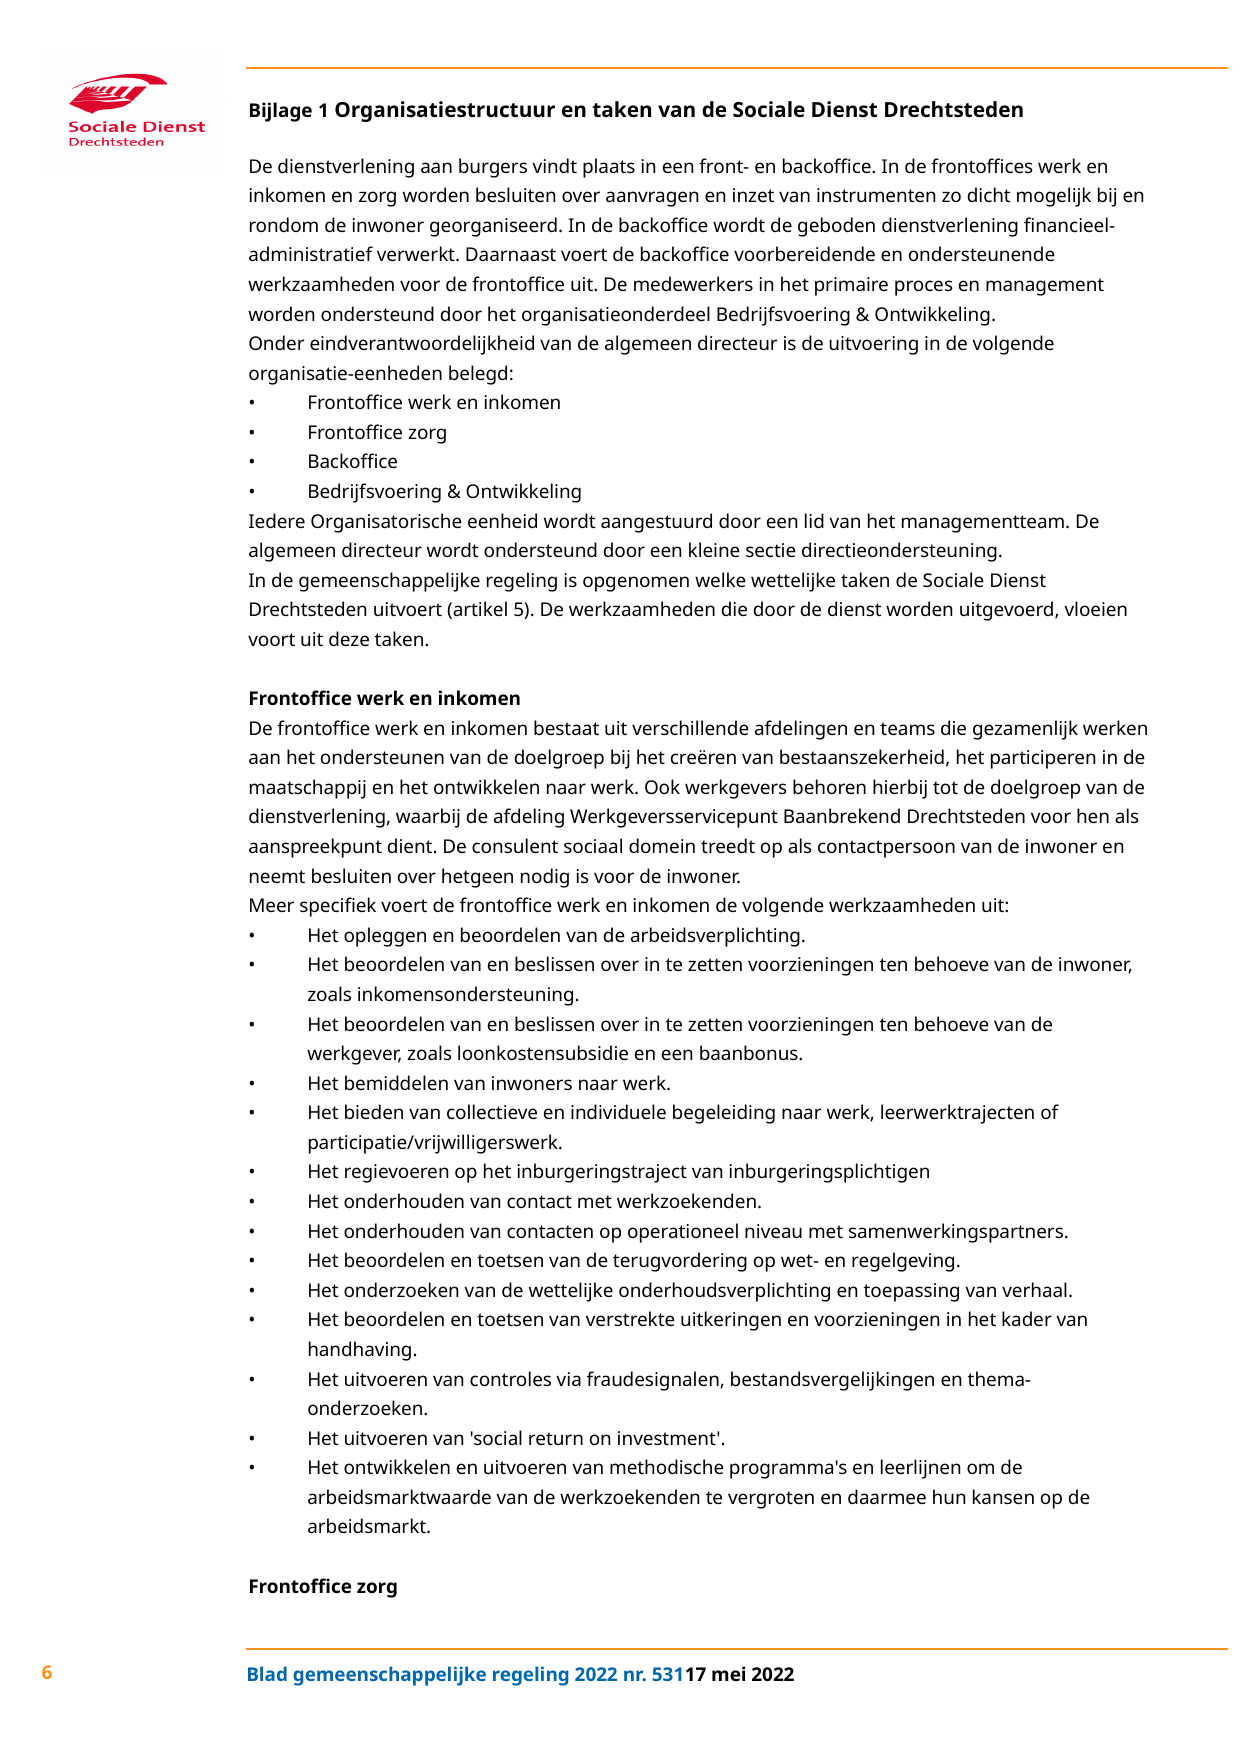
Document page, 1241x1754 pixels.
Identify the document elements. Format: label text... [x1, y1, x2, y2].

list Bedrijfsvoering & Ontwikkeling [248, 478, 1152, 504]
list Het bieden van collectieve en individuele begeleiding naar werk, leerwerktrajecten of participatie/vrijwilligerswerk. [248, 1099, 1152, 1155]
list Frontoffice werk en inkomen [248, 389, 1152, 415]
text Onder eindverantwoordelijkheid van de algemeen directeur is de uitvoering in de volgende organisatie-eenheden belegd: [248, 330, 1152, 386]
text Frontoffice werk en inkomen [248, 685, 1152, 711]
text Meer specifiek voert de frontoffice werk en inkomen de volgende werkzaamheden uit: [248, 892, 1152, 918]
list Het beoordelen en toetsen van verstrekte uitkeringen en voorzieningen in het kader van handhaving. [248, 1307, 1152, 1362]
list Het onderzoeken van de wettelijke onderhoudsverplichting en toepassing van verhaal. [248, 1277, 1152, 1303]
picture [41, 47, 231, 172]
list Het beoordelen en toetsen van de terugvordering op wet- en regelgeving. [248, 1247, 1152, 1273]
list Het onderhouden van contact met werkzoekenden. [248, 1188, 1152, 1214]
text De frontoffice werk en inkomen bestaat uit verschillende afdelingen en teams die gezamenlijk werken aan het ondersteunen van de doelgroep bij het creëren van bestaanszekerheid, het participeren in de maatschappij en het ontwikkelen naar werk. Ook werkgevers behoren hierbij tot de doelgroep van de dienstverlening, waarbij de afdeling Werkgeversservicepunt Baanbrekend Drechtsteden voor hen als aanspreekpunt dient. De consulent sociaal domein treedt op als contactpersoon van de inwoner en neemt besluiten over hetgeen nodig is voor de inwoner. [248, 715, 1152, 889]
list Het uitvoeren van controles via fraudesignalen, bestandsvergelijkingen en thema-onderzoeken. [248, 1366, 1152, 1421]
list Het uitvoeren van 'social return on investment'. [248, 1425, 1152, 1451]
list Het regievoeren op het inburgeringstraject van inburgeringsplichtigen [248, 1159, 1152, 1184]
list Het ontwikkelen en uitvoeren van methodische programma's en leerlijnen om de arbeidsmarktwaarde van de werkzoekenden te vergroten en daarmee hun kansen op de arbeidsmarkt. [248, 1454, 1152, 1539]
list Het opleggen en beoordelen van de arbeidsverplichting. [248, 922, 1152, 948]
text De dienstverlening aan burgers vindt plaats in een front- en backoffice. In de frontoffices werk en inkomen en zorg worden besluiten over aanvragen en inzet van instrumenten zo dicht mogelijk bij en rondom de inwoner georganiseerd. In de backoffice wordt de geboden dienstverlening financieel-administratief verwerkt. Daarnaast voert de backoffice voorbereidende en ondersteunende werkzaamheden voor de frontoffice uit. De medewerkers in het primaire proces en management worden ondersteund door het organisatieonderdeel Bedrijfsvoering & Ontwikkeling. [248, 153, 1152, 327]
text Iedere Organisatorische eenheid wordt aangestuurd door een lid van het managementteam. De algemeen directeur wordt ondersteund door een kleine sectie directieondersteuning. [248, 508, 1152, 563]
list Het beoordelen van en beslissen over in te zetten voorzieningen ten behoeve van de werkgever, zoals loonkostensubsidie en een baanbonus. [248, 1011, 1152, 1066]
list Het bemiddelen van inwoners naar werk. [248, 1070, 1152, 1096]
text Bijlage 1 Organisatiestructuur en taken van de Sociale Dienst Drechtsteden [248, 95, 1152, 123]
list Backoffice [248, 449, 1152, 474]
text In de gemeenschappelijke regeling is opgenomen welke wettelijke taken de Sociale Dienst Drechtsteden uitvoert (artikel 5). De werkzaamheden die door de dienst worden uitgevoerd, vloeien voort uit deze taken. [248, 567, 1152, 652]
list Het beoordelen van en beslissen over in te zetten voorzieningen ten behoeve van de inwoner, zoals inkomensondersteuning. [248, 952, 1152, 1007]
list Het onderhouden van contacten op operationeel niveau met samenwerkingspartners. [248, 1218, 1152, 1244]
text Frontoffice zorg [248, 1573, 1152, 1599]
list Frontoffice zorg [248, 419, 1152, 445]
